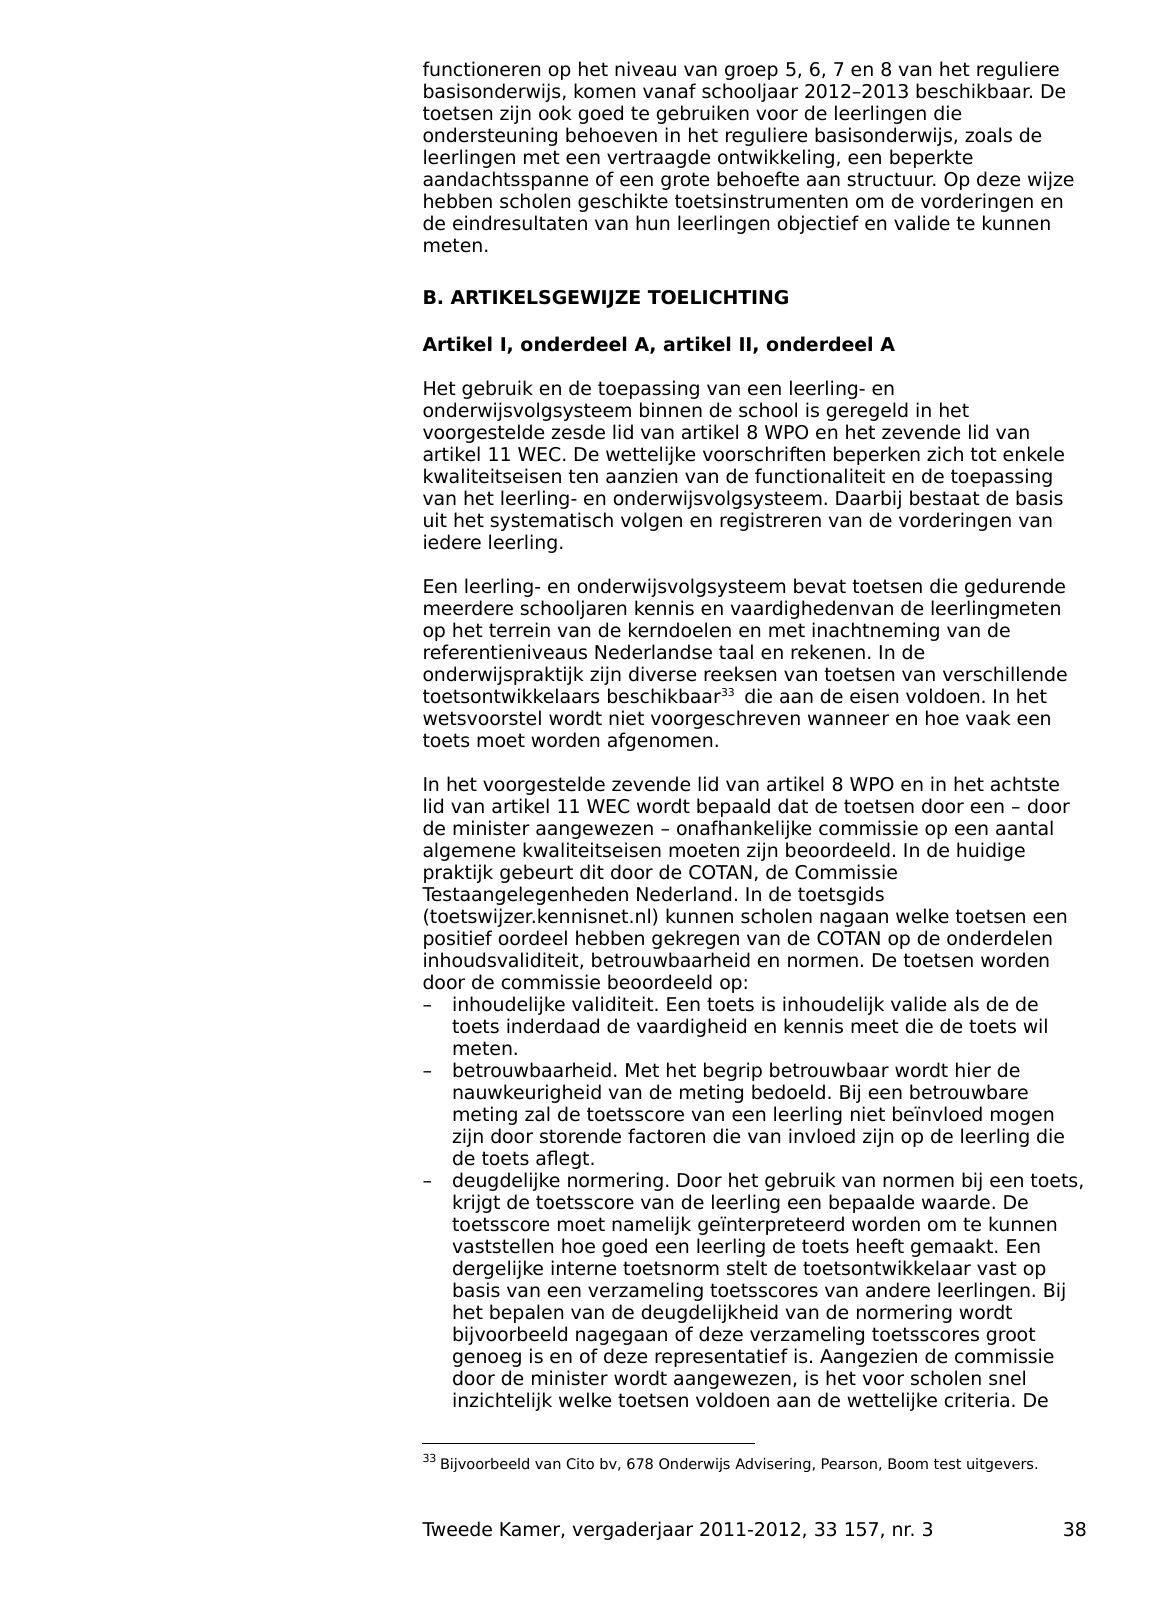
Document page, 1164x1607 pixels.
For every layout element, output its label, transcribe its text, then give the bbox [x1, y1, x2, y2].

text Het gebruik en de toepassing van een leerling- en onderwijsvolgsysteem binnen de school is geregeld in het voorgestelde zesde lid van artikel 8 WPO en het zevende lid van artikel 11 WEC. De wettelijke voorschriften beperken zich tot enkele kwaliteitseisen ten aanzien van de functionaliteit en de toepassing van het leerling- en onderwijsvolgsysteem. Daarbij bestaat de basis uit het systematisch volgen en registreren van de vorderingen van iedere leerling. [422, 378, 1087, 554]
text – inhoudelijke validiteit. Een toets is inhoudelijk valide als de de toets inderdaad de vaardigheid en kennis meet die de toets wil meten. [422, 994, 1087, 1060]
text – betrouwbaarheid. Met het begrip betrouwbaar wordt hier de nauwkeurigheid van de meting bedoeld. Bij een betrouwbare meting zal de toetsscore van een leerling niet beïnvloed mogen zijn door storende factoren die van invloed zijn op de leerling die de toets aflegt. [422, 1060, 1087, 1170]
subtitle Artikel I, onderdeel A, artikel II, onderdeel A [422, 334, 1087, 356]
text Bijvoorbeeld van Cito bv, 678 Onderwijs Advisering, Pearson, Boom test uitgevers. [422, 1452, 1087, 1474]
text functioneren op het niveau van groep 5, 6, 7 en 8 van het reguliere basisonderwijs, komen vanaf schooljaar 2012–2013 beschikbaar. De toetsen zijn ook goed te gebruiken voor de leerlingen die ondersteuning behoeven in het reguliere basisonderwijs, zoals de leerlingen met een vertraagde ontwikkeling, een beperkte aandachtsspanne of een grote behoefte aan structuur. Op deze wijze hebben scholen geschikte toetsinstrumenten om de vorderingen en de eindresultaten van hun leerlingen objectief en valide te kunnen meten. [422, 59, 1087, 257]
text In het voorgestelde zevende lid van artikel 8 WPO en in het achtste lid van artikel 11 WEC wordt bepaald dat de toetsen door een – door de minister aangewezen – onafhankelijke commissie op een aantal algemene kwaliteitseisen moeten zijn beoordeeld. In de huidige praktijk gebeurt dit door de COTAN, de Commissie Testaangelegenheden Nederland. In de toetsgids (toetswijzer.kennisnet.nl) kunnen scholen nagaan welke toetsen een positief oordeel hebben gekregen van de COTAN op de onderdelen inhoudsvaliditeit, betrouwbaarheid en normen. De toetsen worden door de commissie beoordeeld op: [422, 774, 1087, 994]
subtitle B. ARTIKELSGEWIJZE TOELICHTING [422, 287, 1087, 309]
text Een leerling- en onderwijsvolgsysteem bevat toetsen die gedurende meerdere schooljaren kennis en vaardighedenvan de leerlingmeten op het terrein van de kerndoelen en met inachtneming van de referentieniveaus Nederlandse taal en rekenen. In de onderwijspraktijk zijn diverse reeksen van toetsen van verschillende toetsontwikkelaars beschikbaar die aan de eisen voldoen. In het wetsvoorstel wordt niet voorgeschreven wanneer en hoe vaak een toets moet worden afgenomen. [422, 576, 1087, 752]
text – deugdelijke normering. Door het gebruik van normen bij een toets, krijgt de toetsscore van de leerling een bepaalde waarde. De toetsscore moet namelijk geïnterpreteerd worden om te kunnen vaststellen hoe goed een leerling de toets heeft gemaakt. Een dergelijke interne toetsnorm stelt de toetsontwikkelaar vast op basis van een verzameling toetsscores van andere leerlingen. Bij het bepalen van de deugdelijkheid van de normering wordt bijvoorbeeld nagegaan of deze verzameling toetsscores groot genoeg is en of deze representatief is. Aangezien de commissie door de minister wordt aangewezen, is het voor scholen snel inzichtelijk welke toetsen voldoen aan de wettelijke criteria. De [422, 1170, 1087, 1411]
